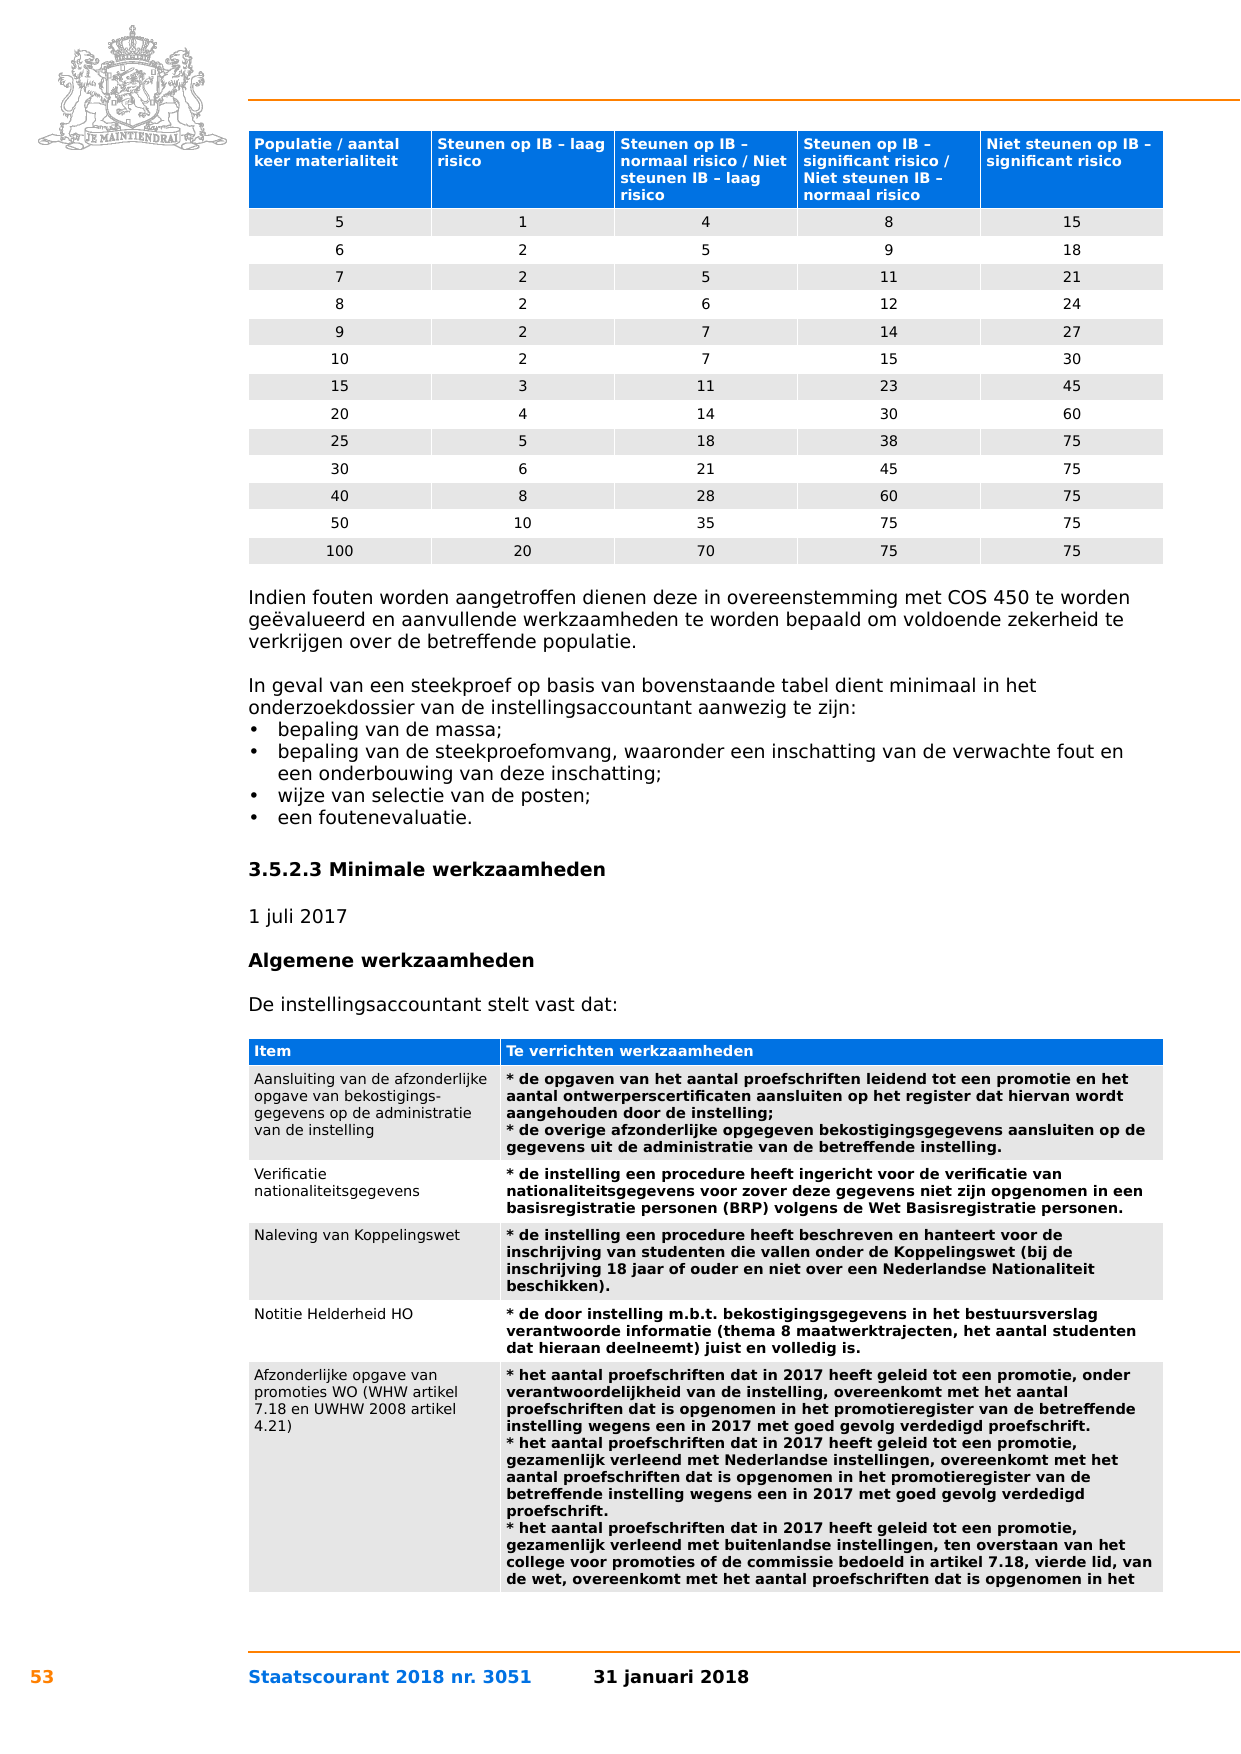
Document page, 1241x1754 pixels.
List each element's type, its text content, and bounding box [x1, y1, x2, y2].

table_cell 7 [615, 346, 797, 373]
table_cell 8 [249, 291, 431, 318]
table_cell 2 [432, 319, 614, 345]
table_cell Naleving van Koppelingswet [249, 1223, 500, 1300]
table_cell 6 [615, 291, 797, 318]
table_cell 20 [249, 401, 431, 427]
table_cell 75 [798, 511, 980, 537]
table_cell 2 [432, 264, 614, 290]
table_cell 6 [432, 456, 614, 482]
text De instellingsaccountant stelt vast dat: [248, 994, 1163, 1016]
table_cell 15 [798, 346, 980, 373]
table_cell 11 [615, 374, 797, 400]
table_cell 1 [432, 209, 614, 236]
table_cell 75 [798, 538, 980, 564]
table_cell 38 [798, 429, 980, 455]
text • wijze van selectie van de posten; [248, 785, 1163, 807]
table_cell * de instelling een procedure heeft ingericht voor de verificatie van nationaliteitsgegevens voor zover deze gegevens niet zijn opgenomen in een basisregistratie personen (BRP) volgens de Wet Basisregistratie personen. [501, 1161, 1163, 1222]
table_cell 45 [981, 374, 1163, 400]
table_cell 50 [249, 511, 431, 537]
table_cell 14 [615, 401, 797, 427]
table_cell 15 [249, 374, 431, 400]
table_cell Aansluiting van de afzonderlijke opgave van bekostigings-gegevens op de administratie van de instelling [249, 1066, 500, 1160]
table_cell 18 [981, 237, 1163, 263]
table_cell 20 [432, 538, 614, 564]
table_header Steunen op IB – laag risico [432, 131, 614, 208]
table_cell 75 [981, 483, 1163, 509]
table_cell 75 [981, 456, 1163, 482]
text In geval van een steekproef op basis van bovenstaande tabel dient minimaal in het onderzoekdossier van de instellingsaccountant aanwezig te zijn: [248, 675, 1163, 719]
table_cell 4 [432, 401, 614, 427]
table_cell 9 [798, 237, 980, 263]
table_cell 21 [615, 456, 797, 482]
table_cell 21 [981, 264, 1163, 290]
table_cell * de door instelling m.b.t. bekostigingsgegevens in het bestuursverslag verantwoorde informatie (thema 8 maatwerktrajecten, het aantal studenten dat hieraan deelneemt) juist en volledig is. [501, 1301, 1163, 1361]
table_cell 24 [981, 291, 1163, 318]
text • bepaling van de steekproefomvang, waaronder een inschatting van de verwachte fout en een onderbouwing van deze inschatting; [248, 741, 1163, 785]
table_cell 3 [432, 374, 614, 400]
table_cell 11 [798, 264, 980, 290]
table_cell 8 [432, 483, 614, 509]
table_header Item [249, 1039, 500, 1065]
table_header Niet steunen op IB – significant risico [981, 131, 1163, 208]
table_header Populatie / aantal keer materialiteit [249, 131, 431, 208]
table_cell 15 [981, 209, 1163, 236]
table_cell 75 [981, 538, 1163, 564]
table_cell 2 [432, 291, 614, 318]
table_header Steunen op IB – significant risico / Niet steunen IB – normaal risico [798, 131, 980, 208]
table_cell Notitie Helderheid HO [249, 1301, 500, 1361]
table_cell 60 [981, 401, 1163, 427]
table_cell 14 [798, 319, 980, 345]
table_cell 12 [798, 291, 980, 318]
table_cell 5 [249, 209, 431, 236]
table_cell 10 [249, 346, 431, 373]
table_cell 35 [615, 511, 797, 537]
table_cell 4 [615, 209, 797, 236]
table_header Te verrichten werkzaamheden [501, 1039, 1163, 1065]
table_cell 30 [981, 346, 1163, 373]
table_header Steunen op IB – normaal risico / Niet steunen IB – laag risico [615, 131, 797, 208]
table_cell 40 [249, 483, 431, 509]
table_cell 5 [615, 237, 797, 263]
table_cell 75 [981, 511, 1163, 537]
table_cell 6 [249, 237, 431, 263]
table_cell 18 [615, 429, 797, 455]
table_cell 7 [615, 319, 797, 345]
table_cell 5 [432, 429, 614, 455]
table_cell 30 [798, 401, 980, 427]
table_cell 75 [981, 429, 1163, 455]
table_cell 30 [249, 456, 431, 482]
text 1 juli 2017 [248, 906, 1163, 928]
table_cell 100 [249, 538, 431, 564]
table_cell 45 [798, 456, 980, 482]
picture [38, 25, 227, 150]
table_cell 5 [615, 264, 797, 290]
text • bepaling van de massa; [248, 719, 1163, 741]
text • een foutenevaluatie. [248, 807, 1163, 829]
table_cell Afzonderlijke opgave van promoties WO (WHW artikel 7.18 en UWHW 2008 artikel 4.21) [249, 1362, 500, 1592]
table_cell 8 [798, 209, 980, 236]
table_cell * het aantal proefschriften dat in 2017 heeft geleid tot een promotie, onder verantwoordelijkheid van de instelling, overeenkomt met het aantal proefschriften dat is opgenomen in het promotieregister van de betreffende instelling wegens een in 2017 met goed gevolg verdedigd proefschrift. * het aantal proefschriften dat in 2017 heeft geleid tot een promotie, gezamenlijk verleend met Nederlandse instellingen, overeenkomt met het aantal proefschriften dat is opgenomen in het promotieregister van de betreffende instelling wegens een in 2017 met goed gevolg verdedigd proefschrift. * het aantal proefschriften dat in 2017 heeft geleid tot een promotie, gezamenlijk verleend met buitenlandse instellingen, ten overstaan van het college voor promoties of de commissie bedoeld in artikel 7.18, vierde lid, van de wet, overeenkomt met het aantal proefschriften dat is opgenomen in het [501, 1362, 1163, 1592]
text Indien fouten worden aangetroffen dienen deze in overeenstemming met COS 450 te worden geëvalueerd en aanvullende werkzaamheden te worden bepaald om voldoende zekerheid te verkrijgen over de betreffende populatie. [248, 587, 1163, 653]
table_cell 70 [615, 538, 797, 564]
table_cell 10 [432, 511, 614, 537]
subtitle Algemene werkzaamheden [248, 950, 1163, 972]
table_cell * de opgaven van het aantal proefschriften leidend tot een promotie en het aantal ontwerperscertificaten aansluiten op het register dat hiervan wordt aangehouden door de instelling; * de overige afzonderlijke opgegeven bekostigingsgegevens aansluiten op de gegevens uit de administratie van de betreffende instelling. [501, 1066, 1163, 1160]
table_cell Verificatie nationaliteitsgegevens [249, 1161, 500, 1222]
table_cell 27 [981, 319, 1163, 345]
table_cell 28 [615, 483, 797, 509]
table_cell 23 [798, 374, 980, 400]
subtitle 3.5.2.3 Minimale werkzaamheden [248, 859, 1163, 881]
table_cell 9 [249, 319, 431, 345]
table_cell 7 [249, 264, 431, 290]
table_cell 2 [432, 346, 614, 373]
table_cell 2 [432, 237, 614, 263]
table_cell 25 [249, 429, 431, 455]
table_cell 60 [798, 483, 980, 509]
table_cell * de instelling een procedure heeft beschreven en hanteert voor de inschrijving van studenten die vallen onder de Koppelingswet (bij de inschrijving 18 jaar of ouder en niet over een Nederlandse Nationaliteit beschikken). [501, 1223, 1163, 1300]
